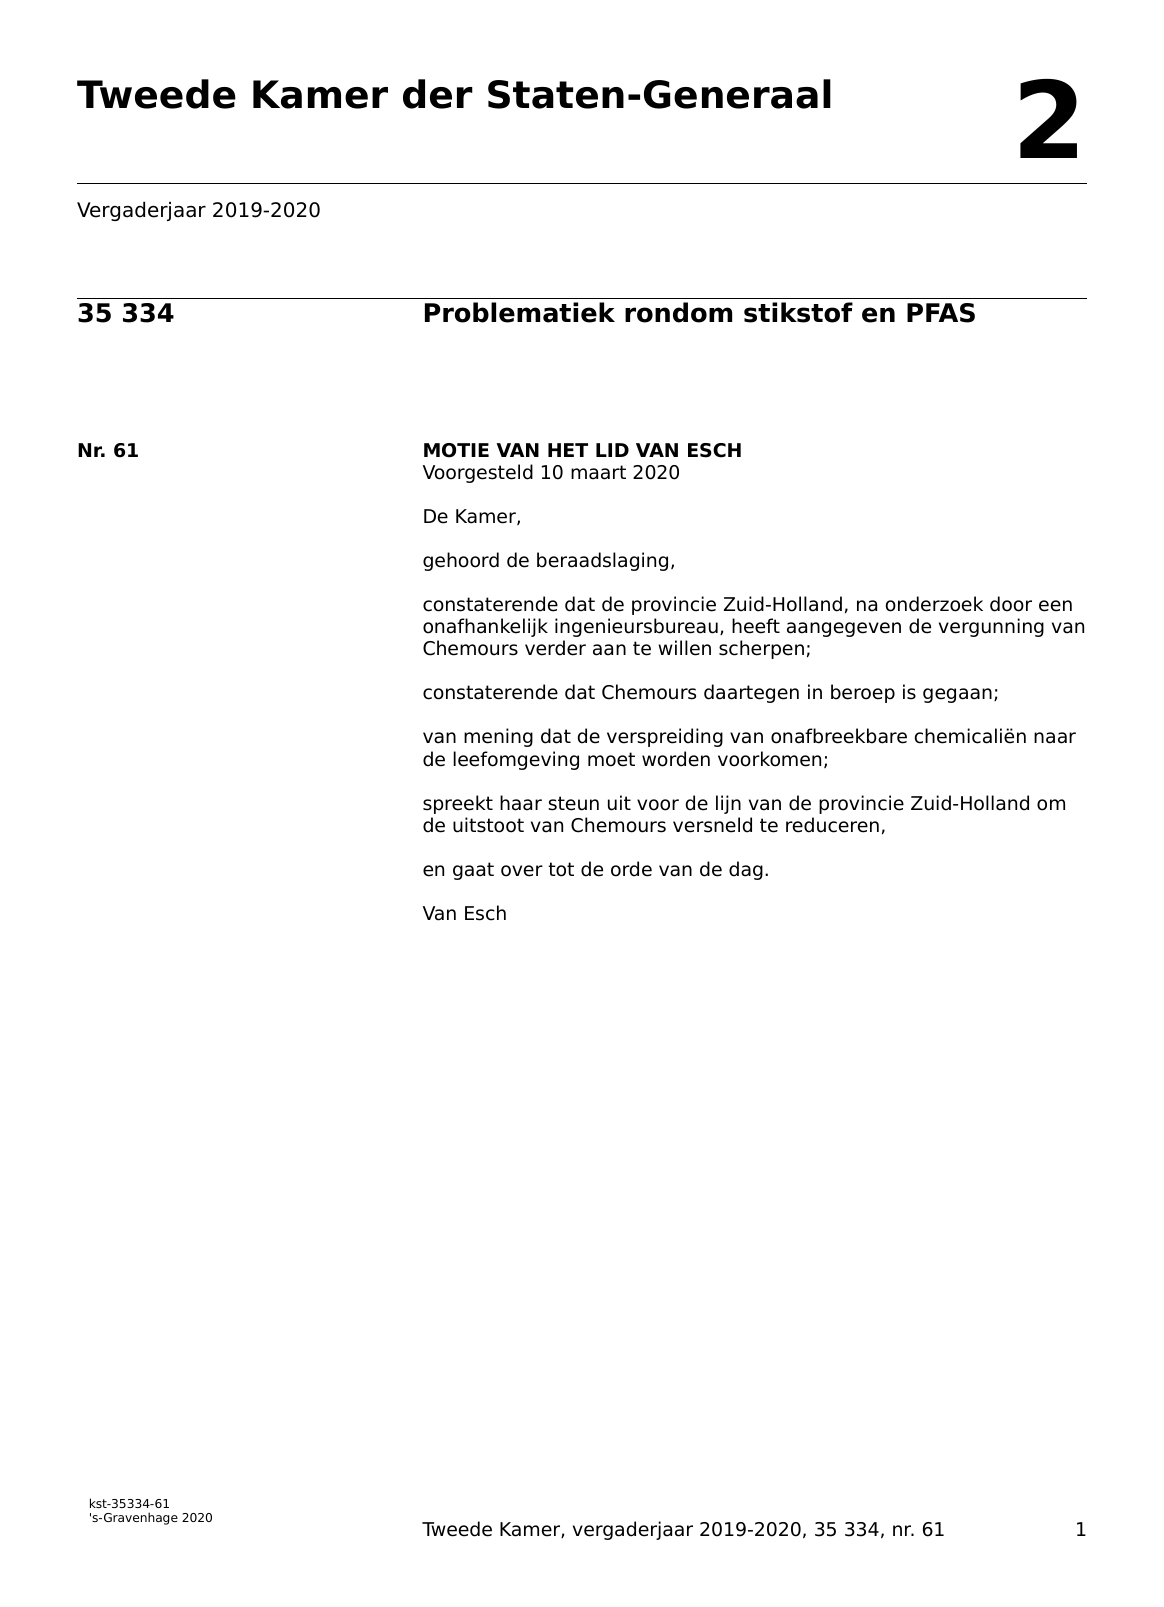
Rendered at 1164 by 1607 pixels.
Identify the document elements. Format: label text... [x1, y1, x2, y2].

text van mening dat de verspreiding van onafbreekbare chemicaliën naar de leefomgeving moet worden voorkomen; [422, 726, 1087, 770]
table_cell Vergaderjaar 2019-2020 [77, 184, 1087, 298]
text spreekt haar steun uit voor de lijn van de provincie Zuid-Holland om de uitstoot van Chemours versneld te reduceren, [422, 793, 1087, 837]
text Voorgesteld 10 maart 2020 [422, 462, 1087, 484]
text 's-Gravenhage 2020 [88, 1511, 323, 1525]
table_header 2 [886, 59, 1087, 183]
text Van Esch [422, 903, 1087, 925]
text gehoord de beraadslaging, [422, 550, 1087, 572]
text kst-35334-61 [88, 1497, 323, 1511]
text constaterende dat Chemours daartegen in beroep is gegaan; [422, 682, 1087, 704]
table_header Tweede Kamer der Staten-Generaal [77, 59, 886, 183]
text De Kamer, [422, 506, 1087, 528]
subtitle Nr. 61 MOTIE VAN HET LID VAN ESCH [77, 440, 1087, 462]
subtitle 35 334 Problematiek rondom stikstof en PFAS [77, 299, 1087, 329]
text en gaat over tot de orde van de dag. [422, 859, 1087, 881]
text constaterende dat de provincie Zuid-Holland, na onderzoek door een onafhankelijk ingenieursbureau, heeft aangegeven de vergunning van Chemours verder aan te willen scherpen; [422, 594, 1087, 660]
